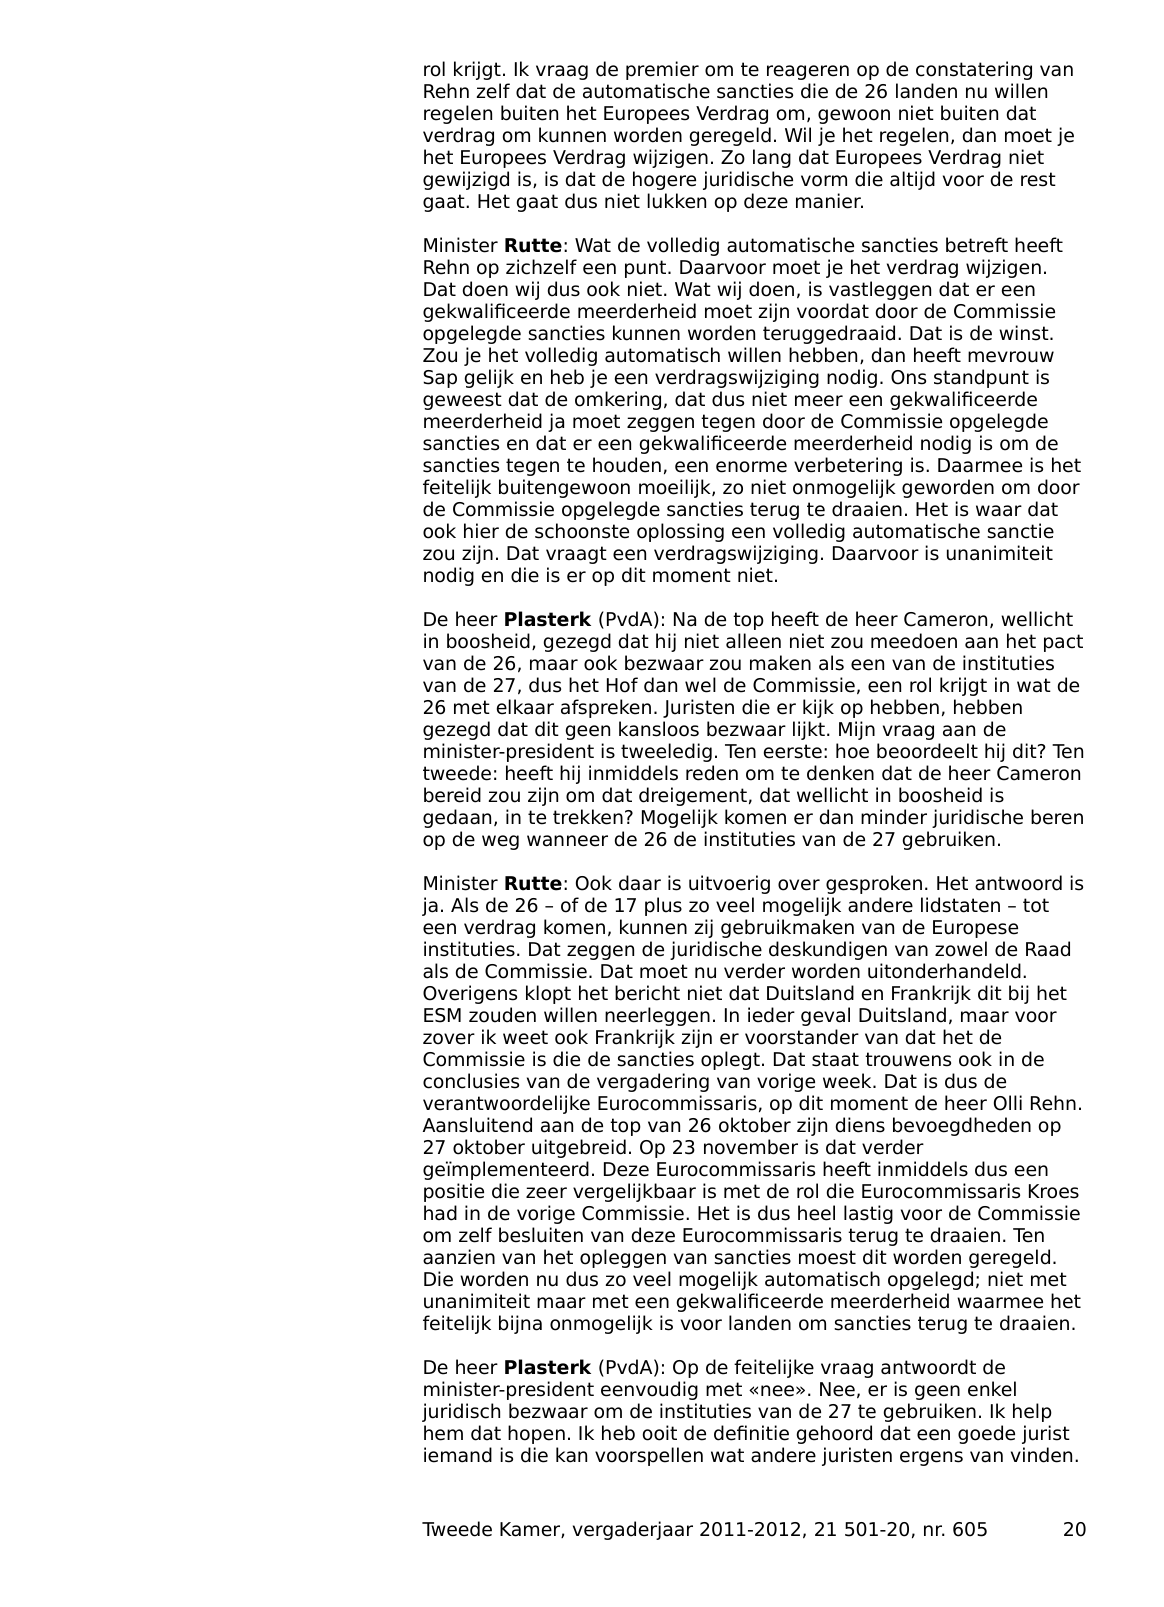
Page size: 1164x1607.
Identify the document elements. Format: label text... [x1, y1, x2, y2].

text rol krijgt. Ik vraag de premier om te reageren op de constatering van Rehn zelf dat de automatische sancties die de 26 landen nu willen regelen buiten het Europees Verdrag om, gewoon niet buiten dat verdrag om kunnen worden geregeld. Wil je het regelen, dan moet je het Europees Verdrag wijzigen. Zo lang dat Europees Verdrag niet gewijzigd is, is dat de hogere juridische vorm die altijd voor de rest gaat. Het gaat dus niet lukken op deze manier. [422, 59, 1087, 213]
text De heer Plasterk (PvdA): Op de feitelijke vraag antwoordt de minister-president eenvoudig met «nee». Nee, er is geen enkel juridisch bezwaar om de instituties van de 27 te gebruiken. Ik help hem dat hopen. Ik heb ooit de definitie gehoord dat een goede jurist iemand is die kan voorspellen wat andere juristen ergens van vinden. [422, 1357, 1087, 1467]
text Minister Rutte: Ook daar is uitvoerig over gesproken. Het antwoord is ja. Als de 26 – of de 17 plus zo veel mogelijk andere lidstaten – tot een verdrag komen, kunnen zij gebruikmaken van de Europese instituties. Dat zeggen de juridische deskundigen van zowel de Raad als de Commissie. Dat moet nu verder worden uitonderhandeld. Overigens klopt het bericht niet dat Duitsland en Frankrijk dit bij het ESM zouden willen neerleggen. In ieder geval Duitsland, maar voor zover ik weet ook Frankrijk zijn er voorstander van dat het de Commissie is die de sancties oplegt. Dat staat trouwens ook in de conclusies van de vergadering van vorige week. Dat is dus de verantwoordelijke Eurocommissaris, op dit moment de heer Olli Rehn. Aansluitend aan de top van 26 oktober zijn diens bevoegdheden op 27 oktober uitgebreid. Op 23 november is dat verder geïmplementeerd. Deze Eurocommissaris heeft inmiddels dus een positie die zeer vergelijkbaar is met de rol die Eurocommissaris Kroes had in de vorige Commissie. Het is dus heel lastig voor de Commissie om zelf besluiten van deze Eurocommissaris terug te draaien. Ten aanzien van het opleggen van sancties moest dit worden geregeld. Die worden nu dus zo veel mogelijk automatisch opgelegd; niet met unanimiteit maar met een gekwalificeerde meerderheid waarmee het feitelijk bijna onmogelijk is voor landen om sancties terug te draaien. [422, 873, 1087, 1334]
text De heer Plasterk (PvdA): Na de top heeft de heer Cameron, wellicht in boosheid, gezegd dat hij niet alleen niet zou meedoen aan het pact van de 26, maar ook bezwaar zou maken als een van de instituties van de 27, dus het Hof dan wel de Commissie, een rol krijgt in wat de 26 met elkaar afspreken. Juristen die er kijk op hebben, hebben gezegd dat dit geen kansloos bezwaar lijkt. Mijn vraag aan de minister-president is tweeledig. Ten eerste: hoe beoordeelt hij dit? Ten tweede: heeft hij inmiddels reden om te denken dat de heer Cameron bereid zou zijn om dat dreigement, dat wellicht in boosheid is gedaan, in te trekken? Mogelijk komen er dan minder juridische beren op de weg wanneer de 26 de instituties van de 27 gebruiken. [422, 609, 1087, 851]
text Minister Rutte: Wat de volledig automatische sancties betreft heeft Rehn op zichzelf een punt. Daarvoor moet je het verdrag wijzigen. Dat doen wij dus ook niet. Wat wij doen, is vastleggen dat er een gekwalificeerde meerderheid moet zijn voordat door de Commissie opgelegde sancties kunnen worden teruggedraaid. Dat is de winst. Zou je het volledig automatisch willen hebben, dan heeft mevrouw Sap gelijk en heb je een verdragswijziging nodig. Ons standpunt is geweest dat de omkering, dat dus niet meer een gekwalificeerde meerderheid ja moet zeggen tegen door de Commissie opgelegde sancties en dat er een gekwalificeerde meerderheid nodig is om de sancties tegen te houden, een enorme verbetering is. Daarmee is het feitelijk buitengewoon moeilijk, zo niet onmogelijk geworden om door de Commissie opgelegde sancties terug te draaien. Het is waar dat ook hier de schoonste oplossing een volledig automatische sanctie zou zijn. Dat vraagt een verdragswijziging. Daarvoor is unanimiteit nodig en die is er op dit moment niet. [422, 235, 1087, 587]
